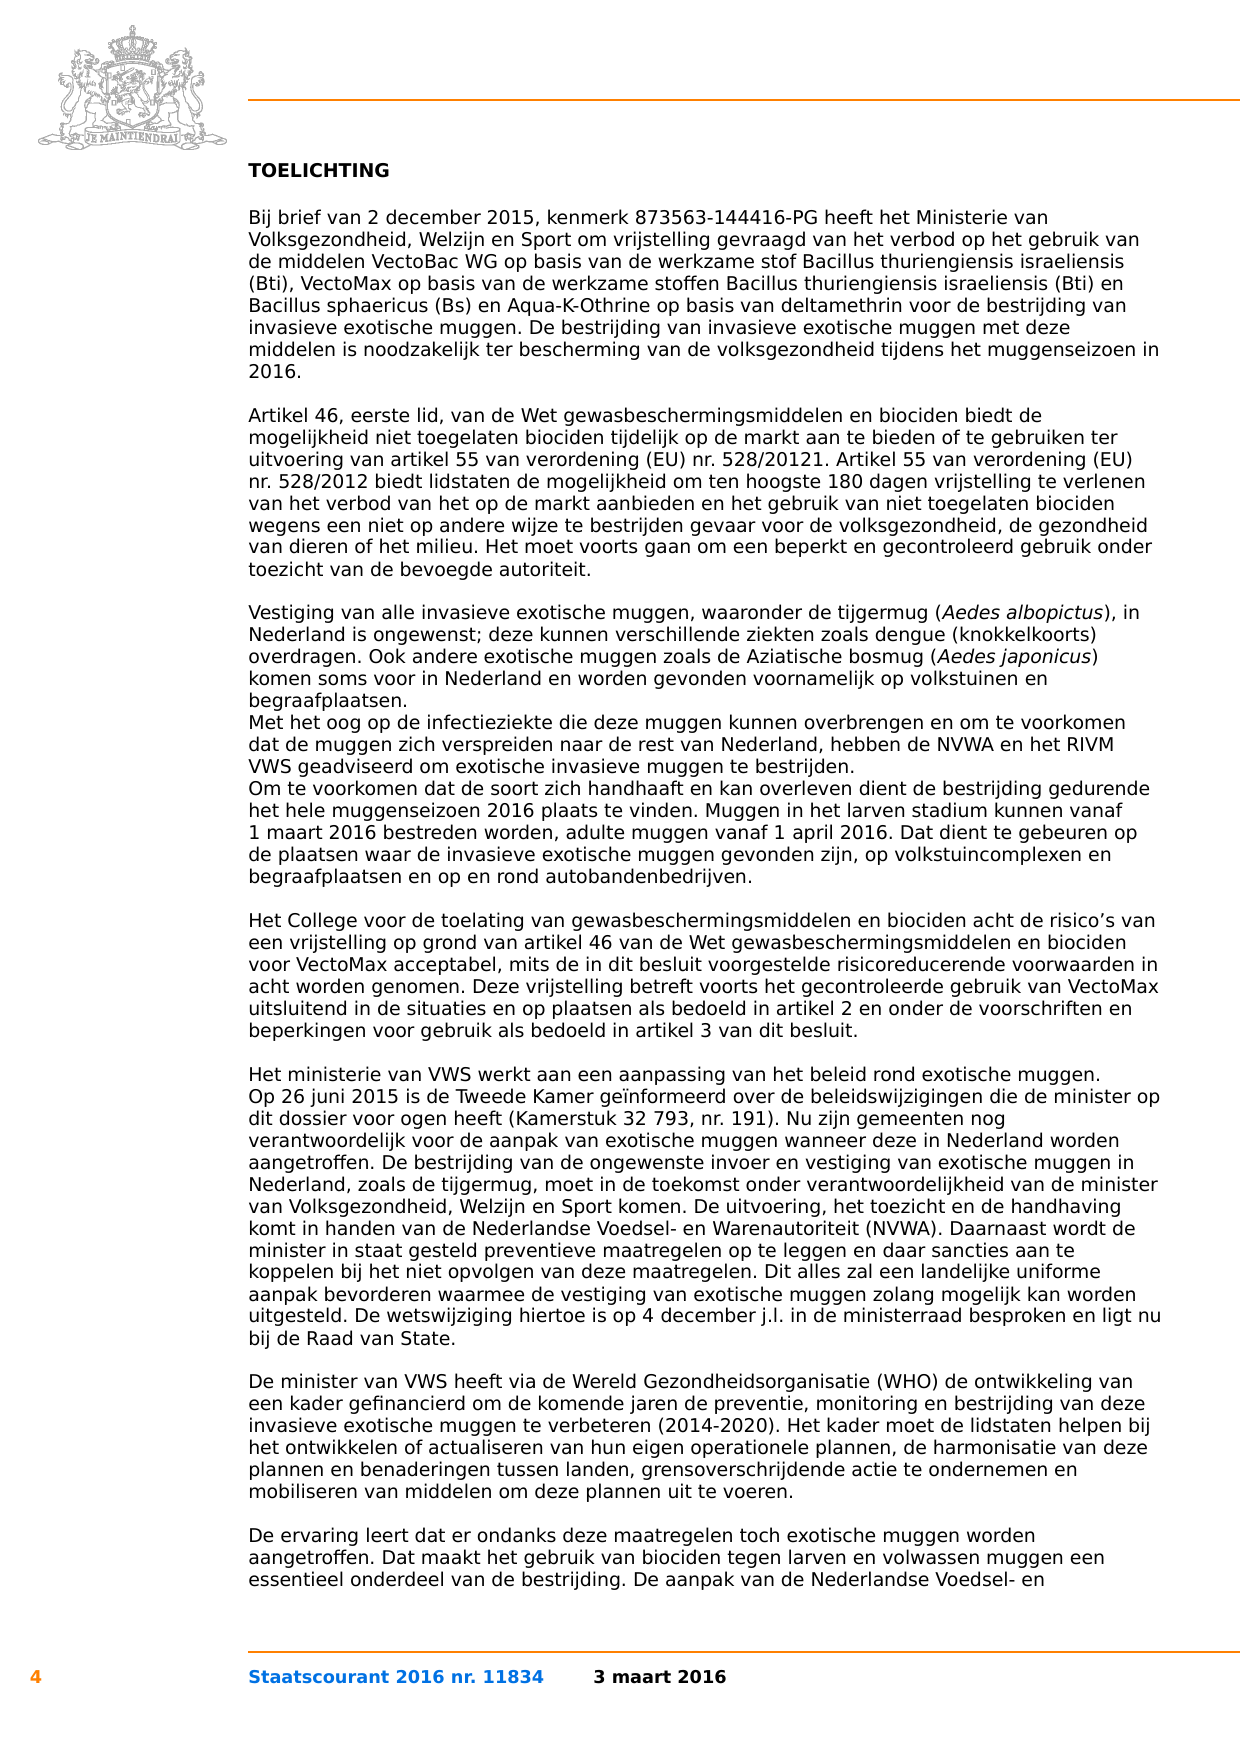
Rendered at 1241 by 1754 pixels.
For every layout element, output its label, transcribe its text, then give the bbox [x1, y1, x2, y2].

text Bij brief van 2 december 2015, kenmerk 873563-144416-PG heeft het Ministerie van Volksgezondheid, Welzijn en Sport om vrijstelling gevraagd van het verbod op het gebruik van de middelen VectoBac WG op basis van de werkzame stof Bacillus thuriengiensis israeliensis (Bti), VectoMax op basis van de werkzame stoffen Bacillus thuriengiensis israeliensis (Bti) en Bacillus sphaericus (Bs) en Aqua-K-Othrine op basis van deltamethrin voor de bestrijding van invasieve exotische muggen. De bestrijding van invasieve exotische muggen met deze middelen is noodzakelijk ter bescherming van de volksgezondheid tijdens het muggenseizoen in 2016. [248, 207, 1163, 383]
picture [38, 25, 227, 150]
text Artikel 46, eerste lid, van de Wet gewasbeschermingsmiddelen en biociden biedt de mogelijkheid niet toegelaten biociden tijdelijk op de markt aan te bieden of te gebruiken ter uitvoering van artikel 55 van verordening (EU) nr. 528/20121. Artikel 55 van verordening (EU) nr. 528/2012 biedt lidstaten de mogelijkheid om ten hoogste 180 dagen vrijstelling te verlenen van het verbod van het op de markt aanbieden en het gebruik van niet toegelaten biociden wegens een niet op andere wijze te bestrijden gevaar voor de volksgezondheid, de gezondheid van dieren of het milieu. Het moet voorts gaan om een beperkt en gecontroleerd gebruik onder toezicht van de bevoegde autoriteit. [248, 404, 1163, 580]
text De ervaring leert dat er ondanks deze maatregelen toch exotische muggen worden aangetroffen. Dat maakt het gebruik van biociden tegen larven en volwassen muggen een essentieel onderdeel van de bestrijding. De aanpak van de Nederlandse Voedsel- en [248, 1525, 1163, 1591]
subtitle TOELICHTING [248, 160, 1163, 182]
text Om te voorkomen dat de soort zich handhaaft en kan overleven dient de bestrijding gedurende het hele muggenseizoen 2016 plaats te vinden. Muggen in het larven stadium kunnen vanaf 1 maart 2016 bestreden worden, adulte muggen vanaf 1 april 2016. Dat dient te gebeuren op de plaatsen waar de invasieve exotische muggen gevonden zijn, op volkstuincomplexen en begraafplaatsen en op en rond autobandenbedrijven. [248, 778, 1163, 888]
text Met het oog op de infectieziekte die deze muggen kunnen overbrengen en om te voorkomen dat de muggen zich verspreiden naar de rest van Nederland, hebben de NVWA en het RIVM VWS geadviseerd om exotische invasieve muggen te bestrijden. [248, 712, 1163, 778]
text Op 26 juni 2015 is de Tweede Kamer geïnformeerd over de beleidswijzigingen die de minister op dit dossier voor ogen heeft (Kamerstuk 32 793, nr. 191). Nu zijn gemeenten nog verantwoordelijk voor de aanpak van exotische muggen wanneer deze in Nederland worden aangetroffen. De bestrijding van de ongewenste invoer en vestiging van exotische muggen in Nederland, zoals de tijgermug, moet in de toekomst onder verantwoordelijkheid van de minister van Volksgezondheid, Welzijn en Sport komen. De uitvoering, het toezicht en de handhaving komt in handen van de Nederlandse Voedsel- en Warenautoriteit (NVWA). Daarnaast wordt de minister in staat gesteld preventieve maatregelen op te leggen en daar sancties aan te koppelen bij het niet opvolgen van deze maatregelen. Dit alles zal een landelijke uniforme aanpak bevorderen waarmee de vestiging van exotische muggen zolang mogelijk kan worden uitgesteld. De wetswijziging hiertoe is op 4 december j.l. in de ministerraad besproken en ligt nu bij de Raad van State. [248, 1086, 1163, 1349]
text Vestiging van alle invasieve exotische muggen, waaronder de tijgermug (Aedes albopictus), in Nederland is ongewenst; deze kunnen verschillende ziekten zoals dengue (knokkelkoorts) overdragen. Ook andere exotische muggen zoals de Aziatische bosmug (Aedes japonicus) komen soms voor in Nederland en worden gevonden voornamelijk op volkstuinen en begraafplaatsen. [248, 602, 1163, 712]
text Het ministerie van VWS werkt aan een aanpassing van het beleid rond exotische muggen. [248, 1064, 1163, 1086]
text De minister van VWS heeft via de Wereld Gezondheidsorganisatie (WHO) de ontwikkeling van een kader gefinancierd om de komende jaren de preventie, monitoring en bestrijding van deze invasieve exotische muggen te verbeteren (2014-2020). Het kader moet de lidstaten helpen bij het ontwikkelen of actualiseren van hun eigen operationele plannen, de harmonisatie van deze plannen en benaderingen tussen landen, grensoverschrijdende actie te ondernemen en mobiliseren van middelen om deze plannen uit te voeren. [248, 1371, 1163, 1503]
text Het College voor de toelating van gewasbeschermingsmiddelen en biociden acht de risico’s van een vrijstelling op grond van artikel 46 van de Wet gewasbeschermingsmiddelen en biociden voor VectoMax acceptabel, mits de in dit besluit voorgestelde risicoreducerende voorwaarden in acht worden genomen. Deze vrijstelling betreft voorts het gecontroleerde gebruik van VectoMax uitsluitend in de situaties en op plaatsen als bedoeld in artikel 2 en onder de voorschriften en beperkingen voor gebruik als bedoeld in artikel 3 van dit besluit. [248, 910, 1163, 1042]
